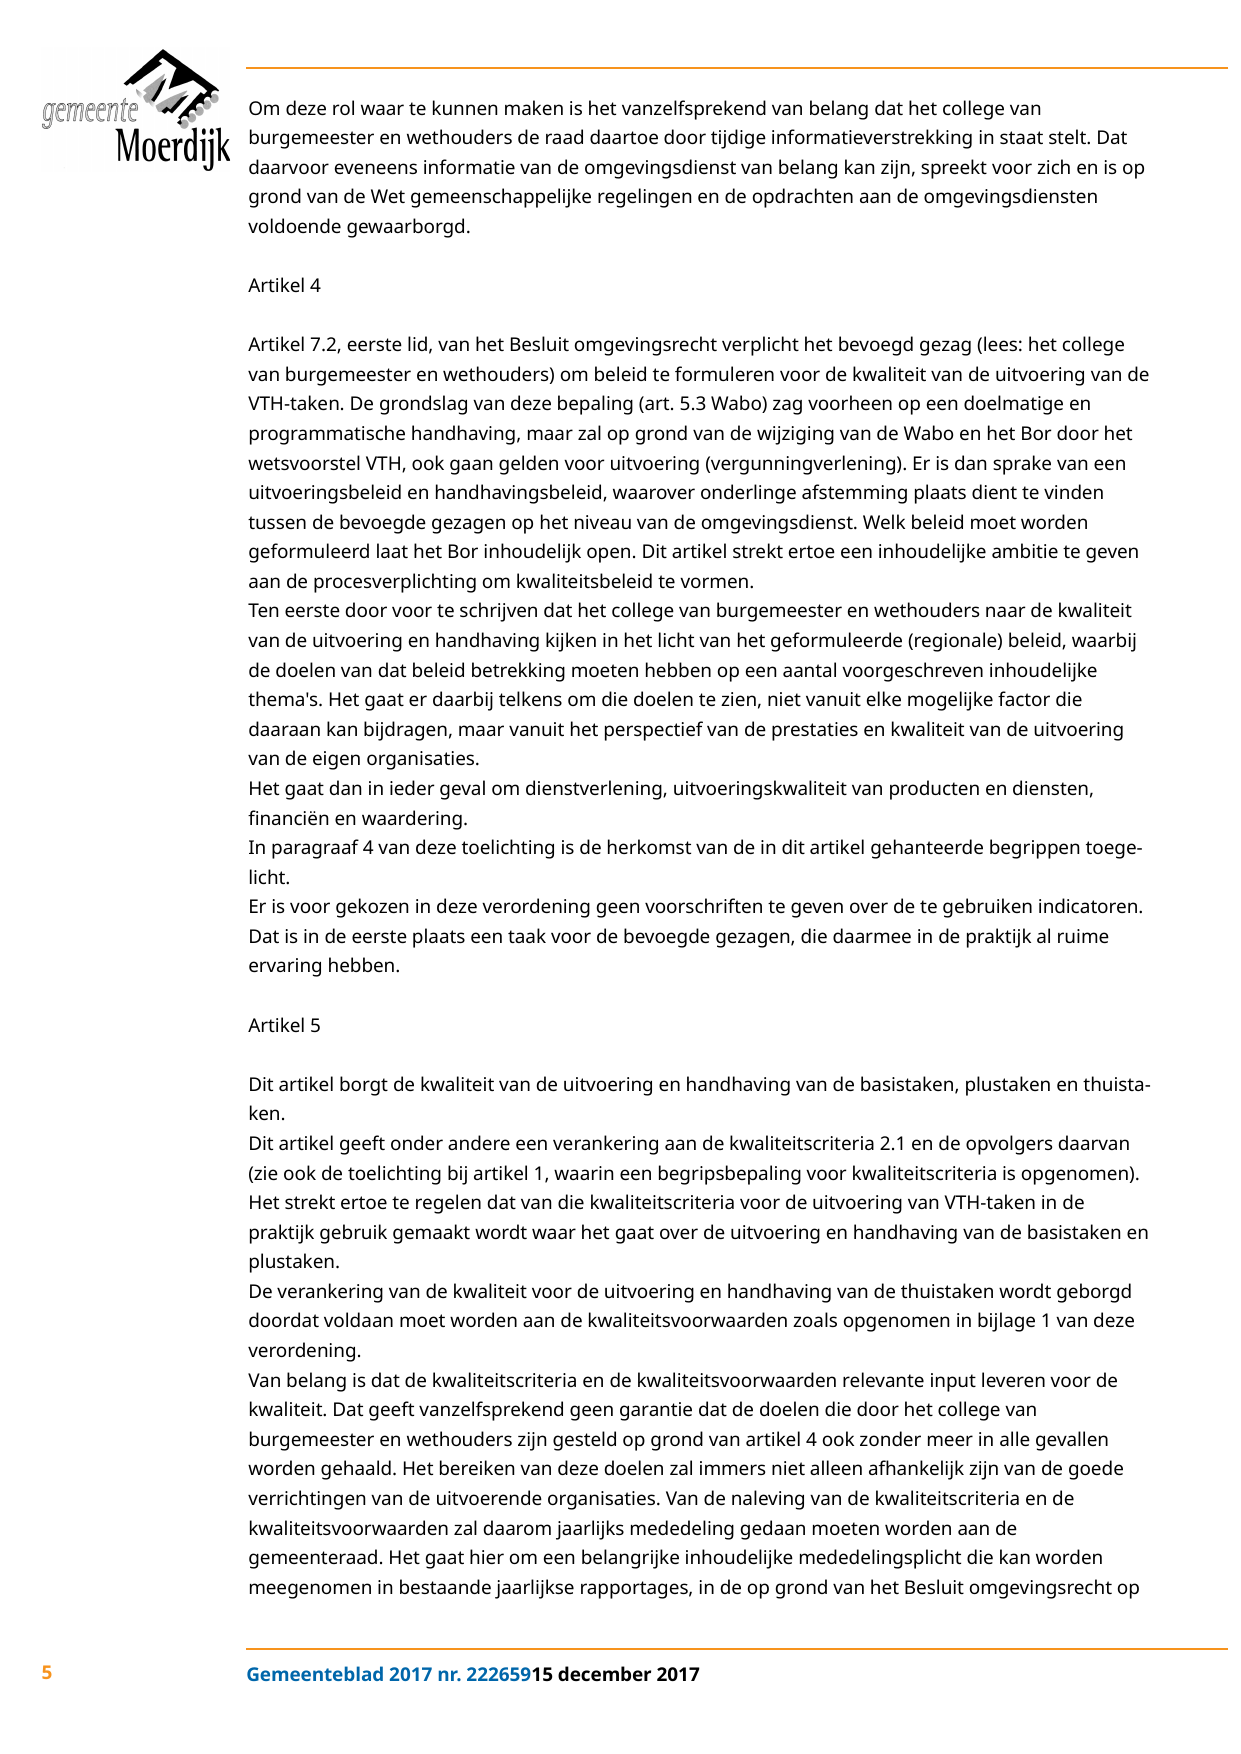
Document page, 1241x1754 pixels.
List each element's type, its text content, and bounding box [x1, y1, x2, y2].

text Ten eerste door voor te schrijven dat het college van burgemeester en wethouders naar de kwaliteit van de uitvoering en handhaving kijken in het licht van het geformuleerde (regionale) beleid, waarbij de doelen van dat beleid betrekking moeten hebben op een aantal voorgeschreven inhoudelijke thema's. Het gaat er daarbij telkens om die doelen te zien, niet vanuit elke mogelijke factor die daaraan kan bijdragen, maar vanuit het perspectief van de prestaties en kwaliteit van de uitvoering van de eigen organisaties. [248, 598, 1152, 771]
text Het strekt ertoe te regelen dat van die kwaliteitscriteria voor de uitvoering van VTH-taken in de praktijk gebruik gemaakt wordt waar het gaat over de uitvoering en handhaving van de basistaken en plustaken. [248, 1189, 1152, 1274]
text Er is voor gekozen in deze verordening geen voorschriften te geven over de te gebruiken indicatoren. Dat is in de eerste plaats een taak voor de bevoegde gezagen, die daarmee in de praktijk al ruime ervaring hebben. [248, 893, 1152, 978]
text Het gaat dan in ieder geval om dienstverlening, uitvoeringskwaliteit van producten en diensten, financiën en waardering. [248, 775, 1152, 831]
text Artikel 4 [248, 272, 1152, 298]
text Om deze rol waar te kunnen maken is het vanzelfsprekend van belang dat het college van burgemeester en wethouders de raad daartoe door tijdige informatieverstrekking in staat stelt. Dat daarvoor eveneens informatie van de omgevingsdienst van belang kan zijn, spreekt voor zich en is op grond van de Wet gemeenschappelijke regelingen en de opdrachten aan de omgevingsdiensten voldoende gewaarborgd. [248, 95, 1152, 239]
text Dit artikel borgt de kwaliteit van de uitvoering en handhaving van de basistaken, plustaken en thuista-ken. [248, 1071, 1152, 1126]
text De verankering van de kwaliteit voor de uitvoering en handhaving van de thuistaken wordt geborgd doordat voldaan moet worden aan de kwaliteitsvoorwaarden zoals opgenomen in bijlage 1 van deze verordening. [248, 1278, 1152, 1363]
text In paragraaf 4 van deze toelichting is de herkomst van de in dit artikel gehanteerde begrippen toege-licht. [248, 834, 1152, 890]
text Dit artikel geeft onder andere een verankering aan de kwaliteitscriteria 2.1 en de opvolgers daarvan (zie ook de toelichting bij artikel 1, waarin een begripsbepaling voor kwaliteitscriteria is opgenomen). [248, 1130, 1152, 1186]
text Artikel 5 [248, 1012, 1152, 1038]
text Artikel 7.2, eerste lid, van het Besluit omgevingsrecht verplicht het bevoegd gezag (lees: het college van burgemeester en wethouders) om beleid te formuleren voor de kwaliteit van de uitvoering van de VTH-taken. De grondslag van deze bepaling (art. 5.3 Wabo) zag voorheen op een doelmatige en programmatische handhaving, maar zal op grond van de wijziging van de Wabo en het Bor door het wetsvoorstel VTH, ook gaan gelden voor uitvoering (vergunningverlening). Er is dan sprake van een uitvoeringsbeleid en handhavingsbeleid, waarover onderlinge afstemming plaats dient te vinden tussen de bevoegde gezagen op het niveau van de omgevingsdienst. Welk beleid moet worden geformuleerd laat het Bor inhoudelijk open. Dit artikel strekt ertoe een inhoudelijke ambitie te geven aan de procesverplichting om kwaliteitsbeleid te vormen. [248, 331, 1152, 594]
text Van belang is dat de kwaliteitscriteria en de kwaliteitsvoorwaarden relevante input leveren voor de kwaliteit. Dat geeft vanzelfsprekend geen garantie dat de doelen die door het college van burgemeester en wethouders zijn gesteld op grond van artikel 4 ook zonder meer in alle gevallen worden gehaald. Het bereiken van deze doelen zal immers niet alleen afhankelijk zijn van de goede verrichtingen van de uitvoerende organisaties. Van de naleving van de kwaliteitscriteria en de kwaliteitsvoorwaarden zal daarom jaarlijks mededeling gedaan moeten worden aan de gemeenteraad. Het gaat hier om een belangrijke inhoudelijke mededelingsplicht die kan worden meegenomen in bestaande jaarlijkse rapportages, in de op grond van het Besluit omgevingsrecht op [248, 1367, 1152, 1600]
picture [41, 47, 231, 172]
